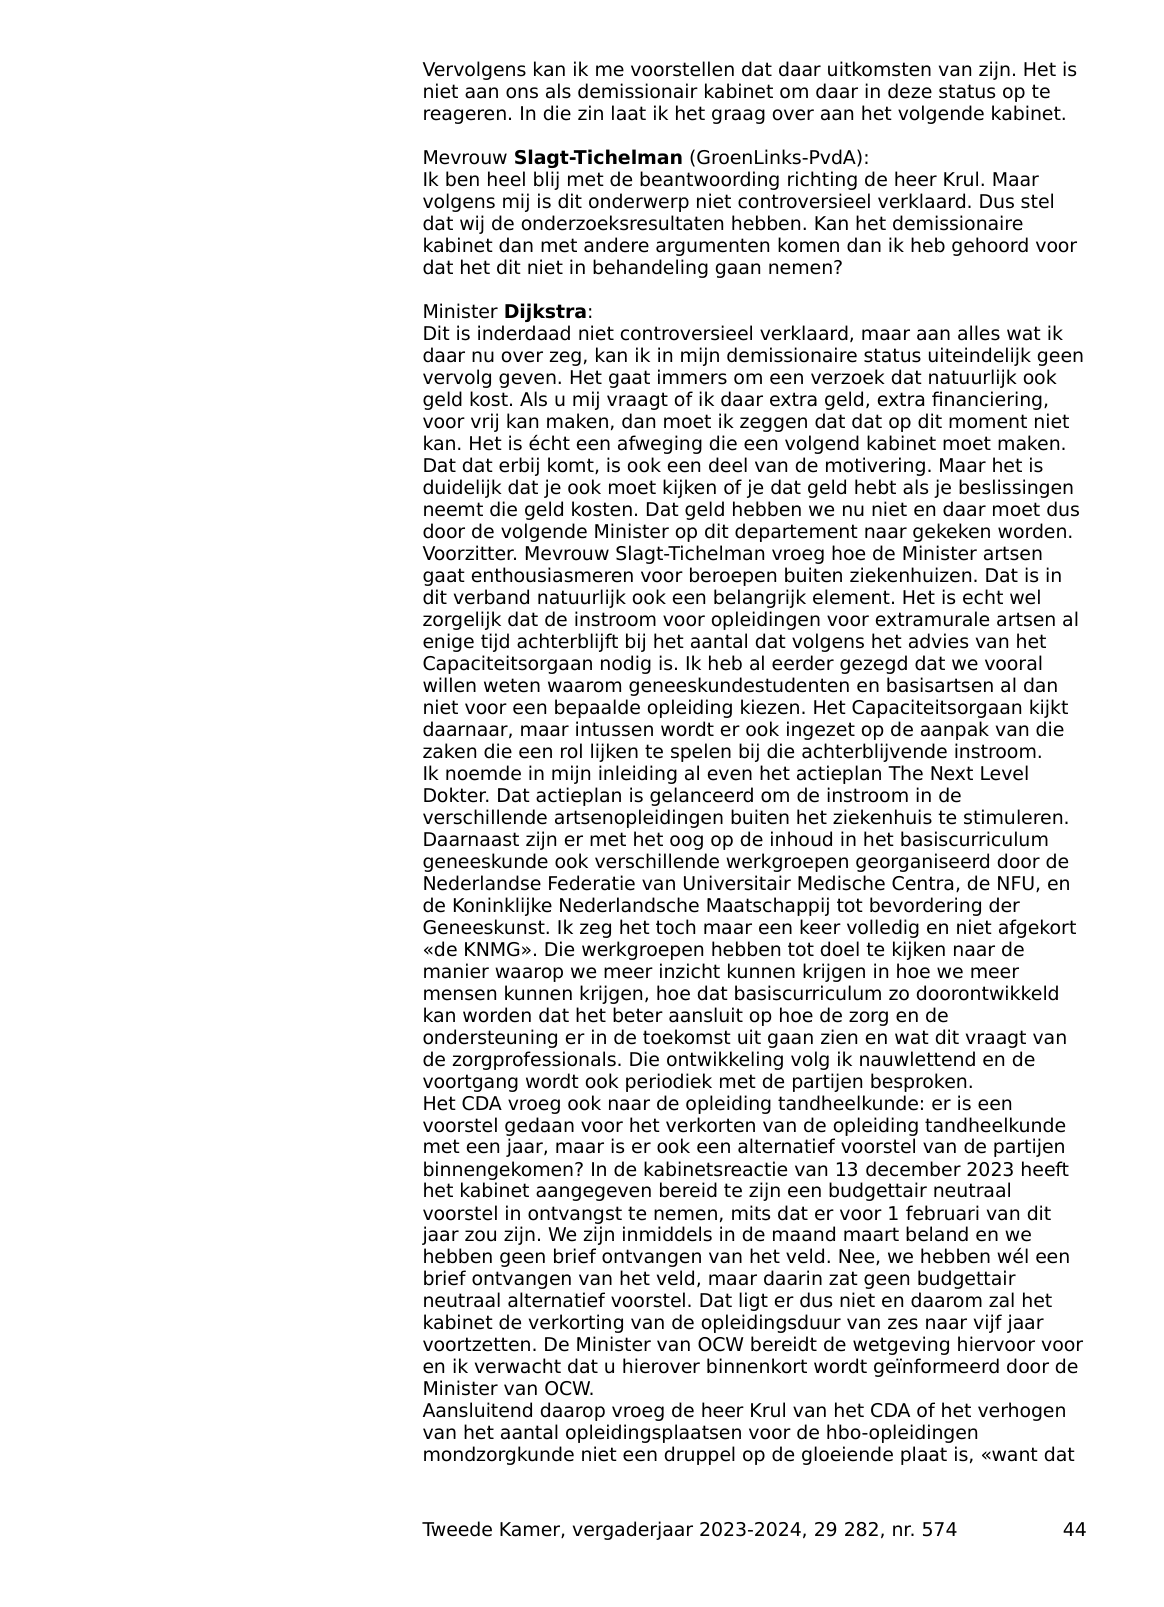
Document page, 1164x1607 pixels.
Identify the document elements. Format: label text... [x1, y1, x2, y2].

text Mevrouw Slagt-Tichelman (GroenLinks-PvdA): [422, 147, 1087, 169]
text Aansluitend daarop vroeg de heer Krul van het CDA of het verhogen van het aantal opleidingsplaatsen voor de hbo-opleidingen mondzorgkunde niet een druppel op de gloeiende plaat is, «want dat [422, 1400, 1087, 1466]
text Voorzitter. Mevrouw Slagt-Tichelman vroeg hoe de Minister artsen gaat enthousiasmeren voor beroepen buiten ziekenhuizen. Dat is in dit verband natuurlijk ook een belangrijk element. Het is echt wel zorgelijk dat de instroom voor opleidingen voor extramurale artsen al enige tijd achterblijft bij het aantal dat volgens het advies van het Capaciteitsorgaan nodig is. Ik heb al eerder gezegd dat we vooral willen weten waarom geneeskundestudenten en basisartsen al dan niet voor een bepaalde opleiding kiezen. Het Capaciteitsorgaan kijkt daarnaar, maar intussen wordt er ook ingezet op de aanpak van die zaken die een rol lijken te spelen bij die achterblijvende instroom. [422, 543, 1087, 763]
text Dit is inderdaad niet controversieel verklaard, maar aan alles wat ik daar nu over zeg, kan ik in mijn demissionaire status uiteindelijk geen vervolg geven. Het gaat immers om een verzoek dat natuurlijk ook geld kost. Als u mij vraagt of ik daar extra geld, extra financiering, voor vrij kan maken, dan moet ik zeggen dat dat op dit moment niet kan. Het is écht een afweging die een volgend kabinet moet maken. Dat dat erbij komt, is ook een deel van de motivering. Maar het is duidelijk dat je ook moet kijken of je dat geld hebt als je beslissingen neemt die geld kosten. Dat geld hebben we nu niet en daar moet dus door de volgende Minister op dit departement naar gekeken worden. [422, 323, 1087, 543]
text Vervolgens kan ik me voorstellen dat daar uitkomsten van zijn. Het is niet aan ons als demissionair kabinet om daar in deze status op te reageren. In die zin laat ik het graag over aan het volgende kabinet. [422, 59, 1087, 125]
text Minister Dijkstra: [422, 301, 1087, 323]
text Ik noemde in mijn inleiding al even het actieplan The Next Level Dokter. Dat actieplan is gelanceerd om de instroom in de verschillende artsenopleidingen buiten het ziekenhuis te stimuleren. Daarnaast zijn er met het oog op de inhoud in het basiscurriculum geneeskunde ook verschillende werkgroepen georganiseerd door de Nederlandse Federatie van Universitair Medische Centra, de NFU, en de Koninklijke Nederlandsche Maatschappij tot bevordering der Geneeskunst. Ik zeg het toch maar een keer volledig en niet afgekort «de KNMG». Die werkgroepen hebben tot doel te kijken naar de manier waarop we meer inzicht kunnen krijgen in hoe we meer mensen kunnen krijgen, hoe dat basiscurriculum zo doorontwikkeld kan worden dat het beter aansluit op hoe de zorg en de ondersteuning er in de toekomst uit gaan zien en wat dit vraagt van de zorgprofessionals. Die ontwikkeling volg ik nauwlettend en de voortgang wordt ook periodiek met de partijen besproken. [422, 763, 1087, 1092]
text Ik ben heel blij met de beantwoording richting de heer Krul. Maar volgens mij is dit onderwerp niet controversieel verklaard. Dus stel dat wij de onderzoeksresultaten hebben. Kan het demissionaire kabinet dan met andere argumenten komen dan ik heb gehoord voor dat het dit niet in behandeling gaan nemen? [422, 169, 1087, 279]
text Het CDA vroeg ook naar de opleiding tandheelkunde: er is een voorstel gedaan voor het verkorten van de opleiding tandheelkunde met een jaar, maar is er ook een alternatief voorstel van de partijen binnengekomen? In de kabinetsreactie van 13 december 2023 heeft het kabinet aangegeven bereid te zijn een budgettair neutraal voorstel in ontvangst te nemen, mits dat er voor 1 februari van dit jaar zou zijn. We zijn inmiddels in de maand maart beland en we hebben geen brief ontvangen van het veld. Nee, we hebben wél een brief ontvangen van het veld, maar daarin zat geen budgettair neutraal alternatief voorstel. Dat ligt er dus niet en daarom zal het kabinet de verkorting van de opleidingsduur van zes naar vijf jaar voortzetten. De Minister van OCW bereidt de wetgeving hiervoor voor en ik verwacht dat u hierover binnenkort wordt geïnformeerd door de Minister van OCW. [422, 1092, 1087, 1400]
